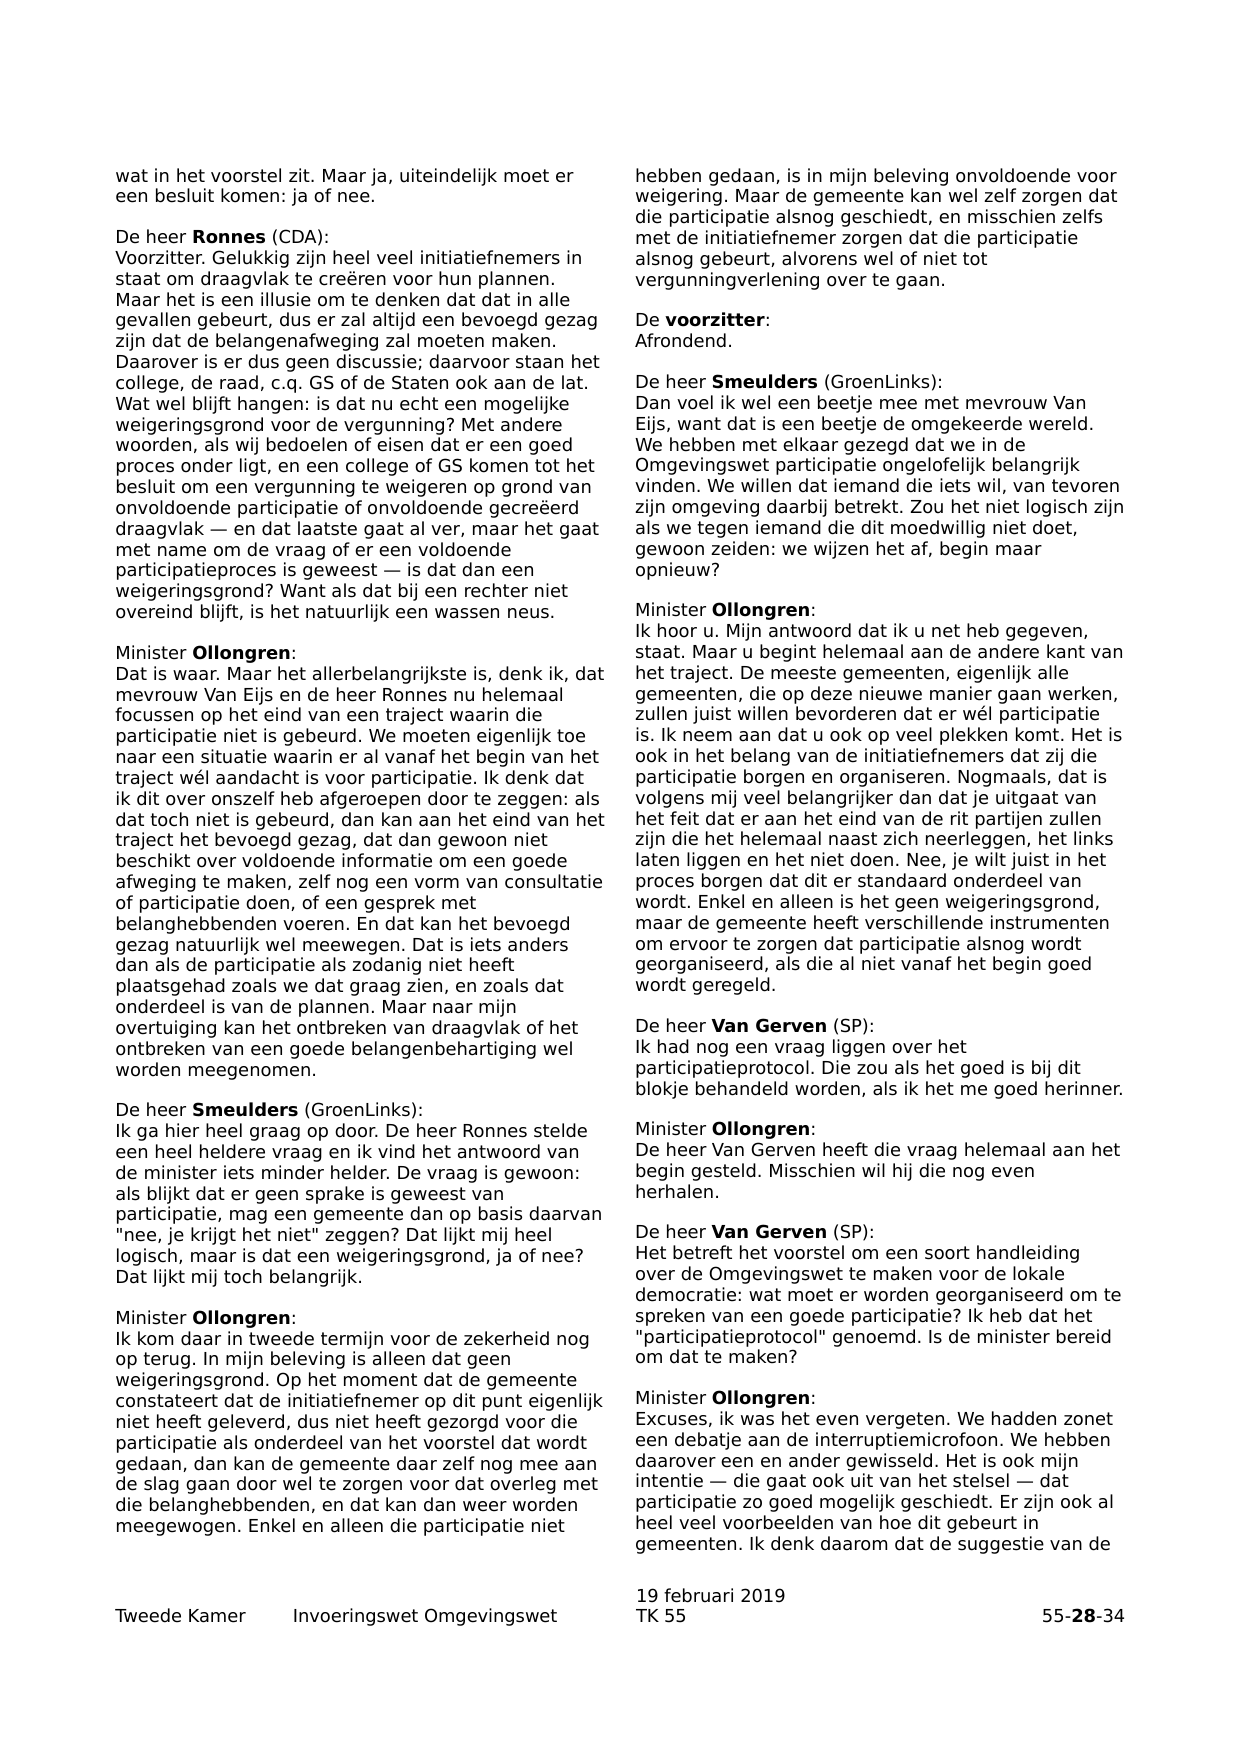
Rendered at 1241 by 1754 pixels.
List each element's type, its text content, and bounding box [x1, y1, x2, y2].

text Dan voel ik wel een beetje mee met mevrouw Van Eijs, want dat is een beetje de omgekeerde wereld. We hebben met elkaar gezegd dat we in de Omgevingswet participatie ongelofelijk belangrijk vinden. We willen dat iemand die iets wil, van tevoren zijn omgeving daarbij betrekt. Zou het niet logisch zijn als we tegen iemand die dit moedwillig niet doet, gewoon zeiden: we wijzen het af, begin maar opnieuw? [635, 393, 1125, 580]
text Het betreft het voorstel om een soort handleiding over de Omgevingswet te maken voor de lokale democratie: wat moet er worden georganiseerd om te spreken van een goede participatie? Ik heb dat het "participatieprotocol" genoemd. Is de minister bereid om dat te maken? [635, 1243, 1125, 1368]
text Ik hoor u. Mijn antwoord dat ik u net heb gegeven, staat. Maar u begint helemaal aan de andere kant van het traject. De meeste gemeenten, eigenlijk alle gemeenten, die op deze nieuwe manier gaan werken, zullen juist willen bevorderen dat er wél participatie is. Ik neem aan dat u ook op veel plekken komt. Het is ook in het belang van de initiatiefnemers dat zij die participatie borgen en organiseren. Nogmaals, dat is volgens mij veel belangrijker dan dat je uitgaat van het feit dat er aan het eind van de rit partijen zullen zijn die het helemaal naast zich neerleggen, het links laten liggen en het niet doen. Nee, je wilt juist in het proces borgen dat dit er standaard onderdeel van wordt. Enkel en alleen is het geen weigeringsgrond, maar de gemeente heeft verschillende instrumenten om ervoor te zorgen dat participatie alsnog wordt georganiseerd, als die al niet vanaf het begin goed wordt geregeld. [635, 621, 1125, 996]
text Dat is waar. Maar het allerbelangrijkste is, denk ik, dat mevrouw Van Eijs en de heer Ronnes nu helemaal focussen op het eind van een traject waarin die participatie niet is gebeurd. We moeten eigenlijk toe naar een situatie waarin er al vanaf het begin van het traject wél aandacht is voor participatie. Ik denk dat ik dit over onszelf heb afgeroepen door te zeggen: als dat toch niet is gebeurd, dan kan aan het eind van het traject het bevoegd gezag, dat dan gewoon niet beschikt over voldoende informatie om een goede afweging te maken, zelf nog een vorm van consultatie of participatie doen, of een gesprek met belanghebbenden voeren. En dat kan het bevoegd gezag natuurlijk wel meewegen. Dat is iets anders dan als de participatie als zodanig niet heeft plaatsgehad zoals we dat graag zien, en zoals dat onderdeel is van de plannen. Maar naar mijn overtuiging kan het ontbreken van draagvlak of het ontbreken van een goede belangenbehartiging wel worden meegenomen. [115, 663, 605, 1080]
text Minister Ollongren: [635, 600, 1125, 621]
text De heer Smeulders (GroenLinks): [115, 1100, 605, 1121]
text Ik kom daar in tweede termijn voor de zekerheid nog op terug. In mijn beleving is alleen dat geen weigeringsgrond. Op het moment dat de gemeente constateert dat de initiatiefnemer op dit punt eigenlijk niet heeft geleverd, dus niet heeft gezorgd voor die participatie als onderdeel van het voorstel dat wordt gedaan, dan kan de gemeente daar zelf nog mee aan de slag gaan door wel te zorgen voor dat overleg met die belanghebbenden, en dat kan dan weer worden meegewogen. Enkel en alleen die participatie niet [115, 1328, 605, 1537]
text De heer Smeulders (GroenLinks): [635, 372, 1125, 393]
text De voorzitter: [635, 310, 1125, 331]
text De heer Van Gerven heeft die vraag helemaal aan het begin gesteld. Misschien wil hij die nog even herhalen. [635, 1140, 1125, 1202]
text De heer Ronnes (CDA): [115, 227, 605, 248]
text Afrondend. [635, 331, 1125, 352]
text hebben gedaan, is in mijn beleving onvoldoende voor weigering. Maar de gemeente kan wel zelf zorgen dat die participatie alsnog geschiedt, en misschien zelfs met de initiatiefnemer zorgen dat die participatie alsnog gebeurt, alvorens wel of niet tot vergunningverlening over te gaan. [635, 165, 1125, 290]
text Excuses, ik was het even vergeten. We hadden zonet een debatje aan de interruptiemicrofoon. We hebben daarover een en ander gewisseld. Het is ook mijn intentie — die gaat ook uit van het stelsel — dat participatie zo goed mogelijk geschiedt. Er zijn ook al heel veel voorbeelden van hoe dit gebeurt in gemeenten. Ik denk daarom dat de suggestie van de [635, 1409, 1125, 1554]
text Wat wel blijft hangen: is dat nu echt een mogelijke weigeringsgrond voor de vergunning? Met andere woorden, als wij bedoelen of eisen dat er een goed proces onder ligt, en een college of GS komen tot het besluit om een vergunning te weigeren op grond van onvoldoende participatie of onvoldoende gecreëerd draagvlak — en dat laatste gaat al ver, maar het gaat met name om de vraag of er een voldoende participatieproces is geweest — is dat dan een weigeringsgrond? Want als dat bij een rechter niet overeind blijft, is het natuurlijk een wassen neus. [115, 393, 605, 623]
text Ik ga hier heel graag op door. De heer Ronnes stelde een heel heldere vraag en ik vind het antwoord van de minister iets minder helder. De vraag is gewoon: als blijkt dat er geen sprake is geweest van participatie, mag een gemeente dan op basis daarvan "nee, je krijgt het niet" zeggen? Dat lijkt mij heel logisch, maar is dat een weigeringsgrond, ja of nee? Dat lijkt mij toch belangrijk. [115, 1121, 605, 1287]
text Minister Ollongren: [635, 1119, 1125, 1140]
text Minister Ollongren: [115, 1307, 605, 1328]
text De heer Van Gerven (SP): [635, 1016, 1125, 1037]
text Voorzitter. Gelukkig zijn heel veel initiatiefnemers in staat om draagvlak te creëren voor hun plannen. Maar het is een illusie om te denken dat dat in alle gevallen gebeurt, dus er zal altijd een bevoegd gezag zijn dat de belangenafweging zal moeten maken. Daarover is er dus geen discussie; daarvoor staan het college, de raad, c.q. GS of de Staten ook aan de lat. [115, 248, 605, 393]
text Minister Ollongren: [115, 643, 605, 663]
text De heer Van Gerven (SP): [635, 1222, 1125, 1243]
text wat in het voorstel zit. Maar ja, uiteindelijk moet er een besluit komen: ja of nee. [115, 165, 605, 207]
text Minister Ollongren: [635, 1388, 1125, 1409]
text Ik had nog een vraag liggen over het participatieprotocol. Die zou als het goed is bij dit blokje behandeld worden, als ik het me goed herinner. [635, 1037, 1125, 1099]
